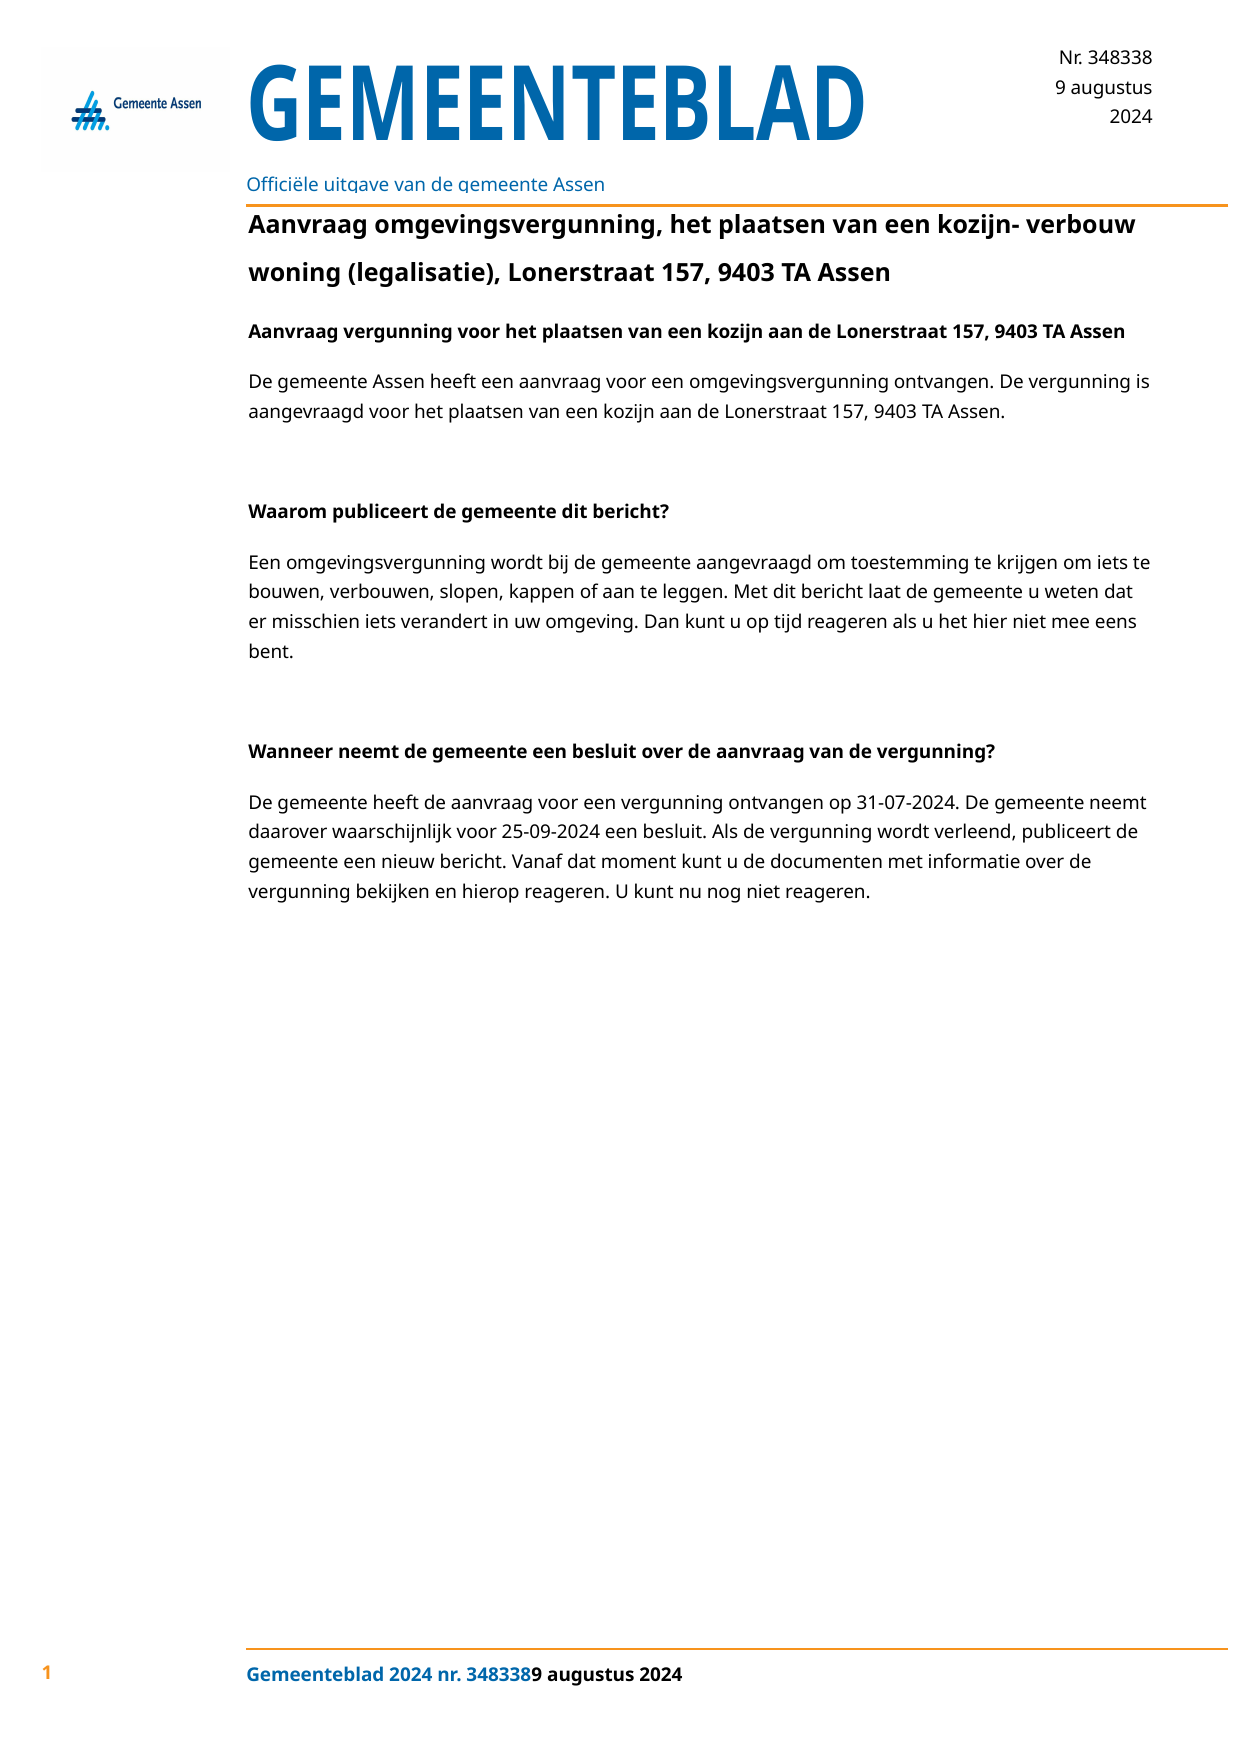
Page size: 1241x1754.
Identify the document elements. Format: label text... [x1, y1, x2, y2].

picture [41, 47, 231, 172]
text Aanvraag omgevingsvergunning, het plaatsen van een kozijn- verbouw woning (legalisatie), Lonerstraat 157, 9403 TA Assen [248, 207, 1152, 288]
text De gemeente heeft de aanvraag voor een vergunning ontvangen op 31-07-2024. De gemeente neemt daarover waarschijnlijk voor 25-09-2024 een besluit. Als de vergunning wordt verleend, publiceert de gemeente een nieuw bericht. Vanaf dat moment kunt u de documenten met informatie over de vergunning bekijken en hierop reageren. U kunt nu nog niet reageren. [248, 789, 1152, 904]
text Een omgevingsvergunning wordt bij de gemeente aangevraagd om toestemming te krijgen om iets te bouwen, verbouwen, slopen, kappen of aan te leggen. Met dit bericht laat de gemeente u weten dat er misschien iets verandert in uw omgeving. Dan kunt u op tijd reageren als u het hier niet mee eens bent. [248, 549, 1152, 664]
text Aanvraag vergunning voor het plaatsen van een kozijn aan de Lonerstraat 157, 9403 TA Assen [248, 318, 1152, 344]
text Wanneer neemt de gemeente een besluit over de aanvraag van de vergunning? [248, 739, 1152, 764]
text De gemeente Assen heeft een aanvraag voor een omgevingsvergunning ontvangen. De vergunning is aangevraagd voor het plaatsen van een kozijn aan de Lonerstraat 157, 9403 TA Assen. [248, 368, 1152, 424]
text Waarom publiceert de gemeente dit bericht? [248, 499, 1152, 524]
